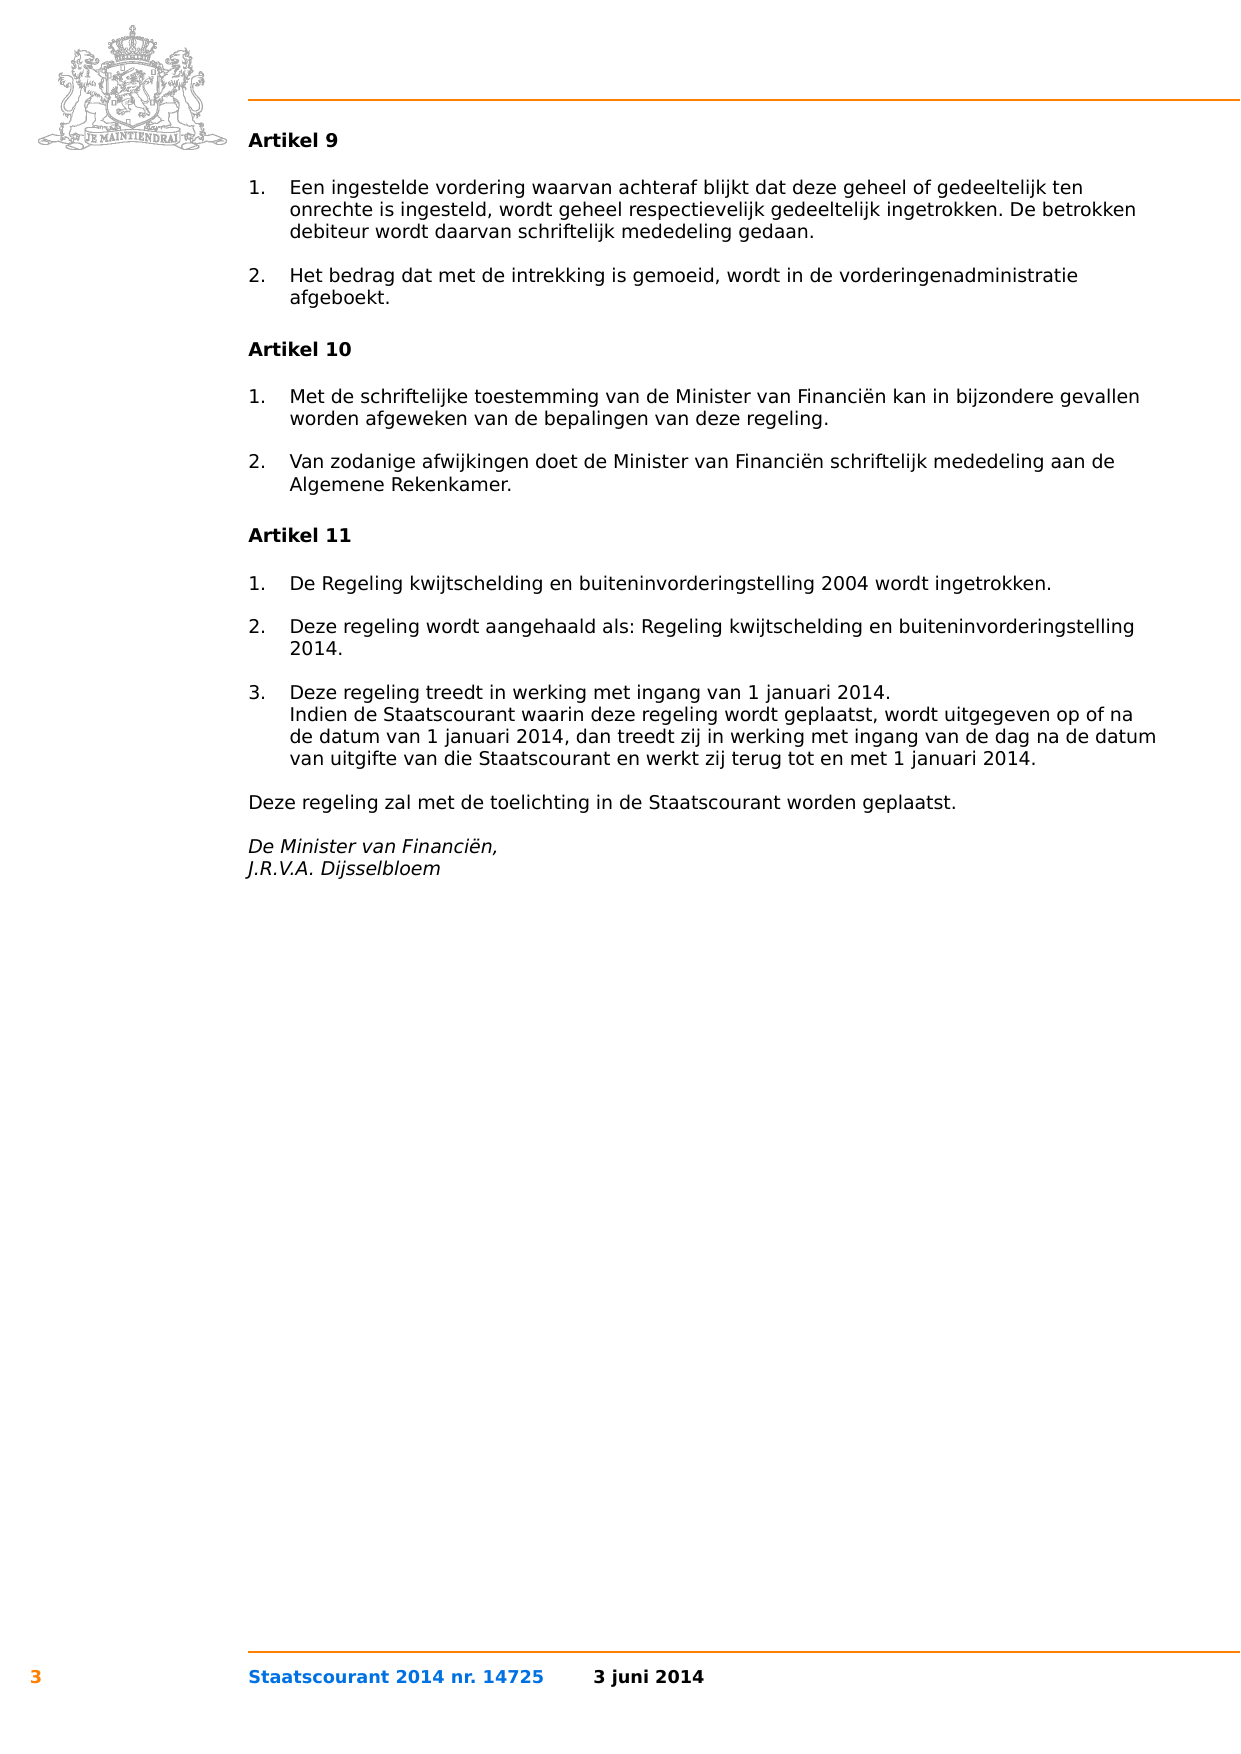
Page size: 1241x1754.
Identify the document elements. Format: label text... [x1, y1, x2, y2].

text 2. Van zodanige afwijkingen doet de Minister van Financiën schriftelijk mededeling aan de Algemene Rekenkamer. [248, 451, 1163, 495]
text 2. Deze regeling wordt aangehaald als: Regeling kwijtschelding en buiteninvorderingstelling 2014. [248, 616, 1163, 660]
text Deze regeling zal met de toelichting in de Staatscourant worden geplaatst. [248, 792, 1163, 814]
text De Minister van Financiën, J.R.V.A. Dijsselbloem [248, 836, 1163, 880]
subtitle Artikel 9 [248, 130, 1163, 152]
text 1. Met de schriftelijke toestemming van de Minister van Financiën kan in bijzondere gevallen worden afgeweken van de bepalingen van deze regeling. [248, 386, 1163, 429]
text 1. Een ingestelde vordering waarvan achteraf blijkt dat deze geheel of gedeeltelijk ten onrechte is ingesteld, wordt geheel respectievelijk gedeeltelijk ingetrokken. De betrokken debiteur wordt daarvan schriftelijk mededeling gedaan. [248, 177, 1163, 243]
subtitle Artikel 10 [248, 339, 1163, 361]
picture [38, 25, 227, 150]
subtitle Artikel 11 [248, 525, 1163, 547]
text 1. De Regeling kwijtschelding en buiteninvorderingstelling 2004 wordt ingetrokken. [248, 572, 1163, 594]
text Indien de Staatscourant waarin deze regeling wordt geplaatst, wordt uitgegeven op of na de datum van 1 januari 2014, dan treedt zij in werking met ingang van de dag na de datum van uitgifte van die Staatscourant en werkt zij terug tot en met 1 januari 2014. [289, 704, 1163, 770]
text 3. Deze regeling treedt in werking met ingang van 1 januari 2014. [248, 682, 1163, 704]
text 2. Het bedrag dat met de intrekking is gemoeid, wordt in de vorderingenadministratie afgeboekt. [248, 265, 1163, 309]
